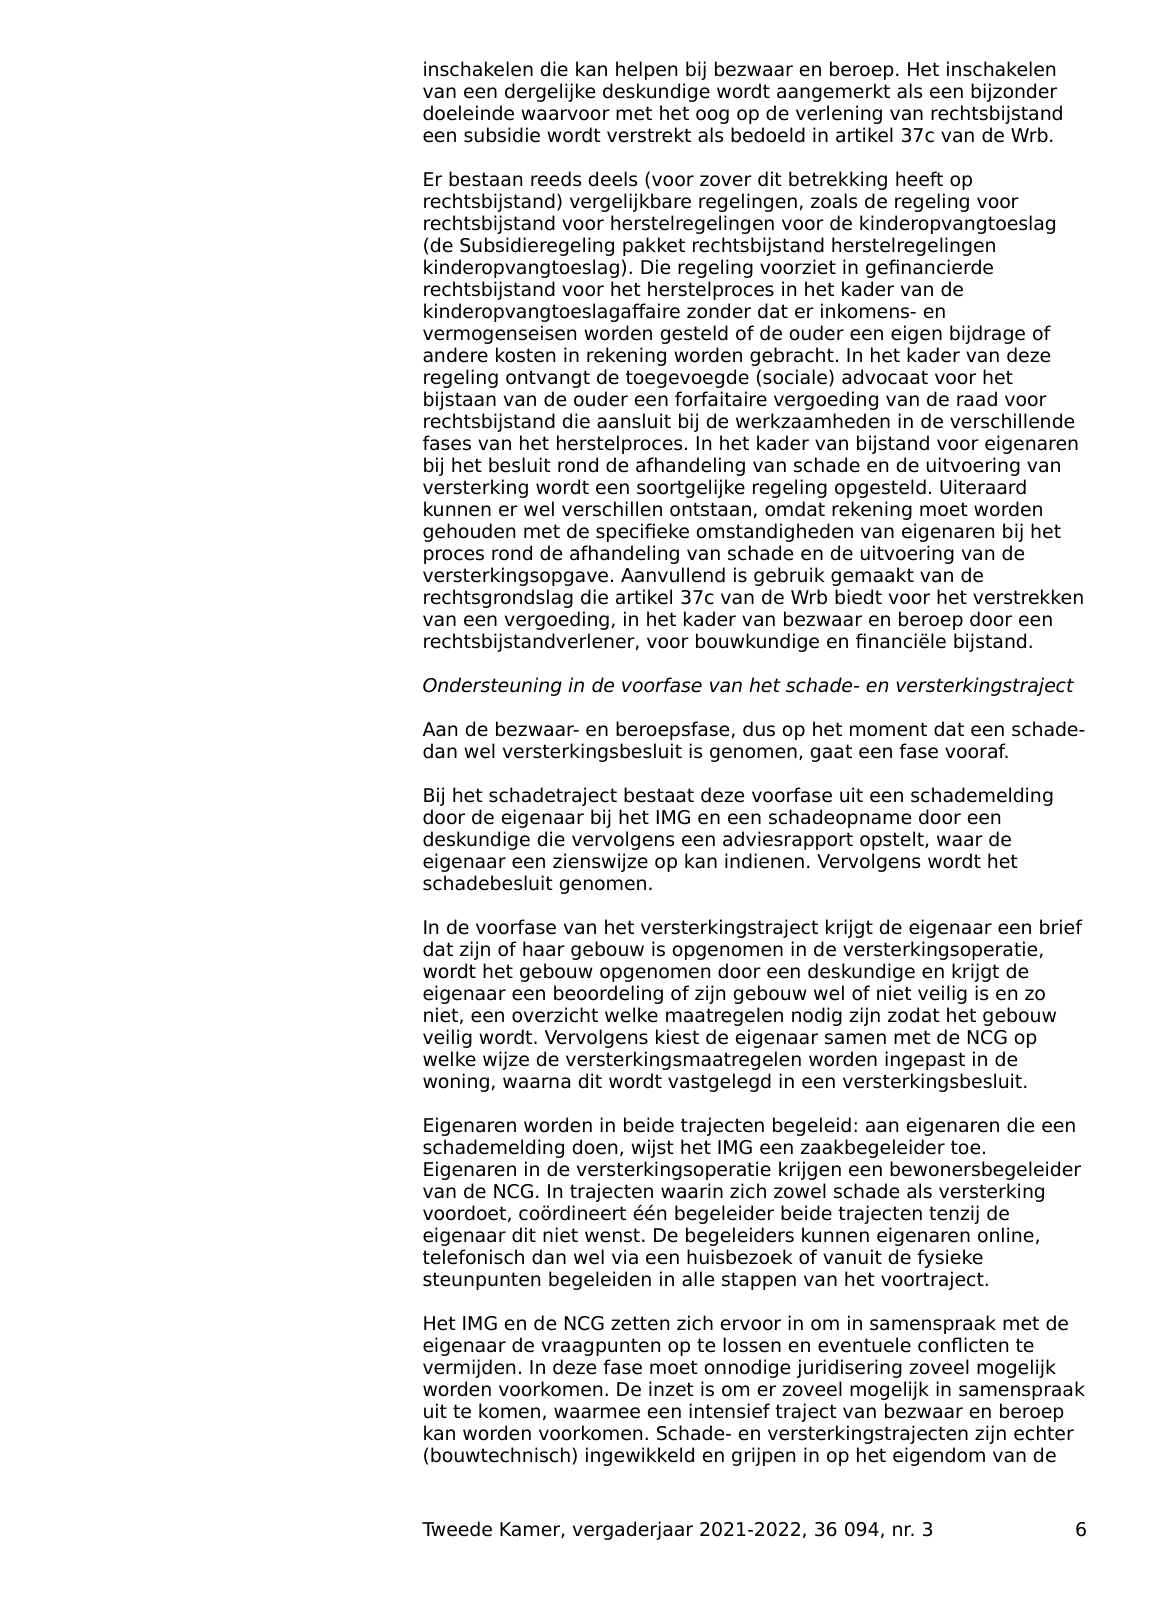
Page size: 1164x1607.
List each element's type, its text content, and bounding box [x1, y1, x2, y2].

text Bij het schadetraject bestaat deze voorfase uit een schademelding door de eigenaar bij het IMG en een schadeopname door een deskundige die vervolgens een adviesrapport opstelt, waar de eigenaar een zienswijze op kan indienen. Vervolgens wordt het schadebesluit genomen. [422, 785, 1087, 895]
text Er bestaan reeds deels (voor zover dit betrekking heeft op rechtsbijstand) vergelijkbare regelingen, zoals de regeling voor rechtsbijstand voor herstelregelingen voor de kinderopvangtoeslag (de Subsidieregeling pakket rechtsbijstand herstelregelingen kinderopvangtoeslag). Die regeling voorziet in gefinancierde rechtsbijstand voor het herstelproces in het kader van de kinderopvangtoeslagaffaire zonder dat er inkomens- en vermogenseisen worden gesteld of de ouder een eigen bijdrage of andere kosten in rekening worden gebracht. In het kader van deze regeling ontvangt de toegevoegde (sociale) advocaat voor het bijstaan van de ouder een forfaitaire vergoeding van de raad voor rechtsbijstand die aansluit bij de werkzaamheden in de verschillende fases van het herstelproces. In het kader van bijstand voor eigenaren bij het besluit rond de afhandeling van schade en de uitvoering van versterking wordt een soortgelijke regeling opgesteld. Uiteraard kunnen er wel verschillen ontstaan, omdat rekening moet worden gehouden met de specifieke omstandigheden van eigenaren bij het proces rond de afhandeling van schade en de uitvoering van de versterkingsopgave. Aanvullend is gebruik gemaakt van de rechtsgrondslag die artikel 37c van de Wrb biedt voor het verstrekken van een vergoeding, in het kader van bezwaar en beroep door een rechtsbijstandverlener, voor bouwkundige en financiële bijstand. [422, 169, 1087, 653]
text inschakelen die kan helpen bij bezwaar en beroep. Het inschakelen van een dergelijke deskundige wordt aangemerkt als een bijzonder doeleinde waarvoor met het oog op de verlening van rechtsbijstand een subsidie wordt verstrekt als bedoeld in artikel 37c van de Wrb. [422, 59, 1087, 147]
text Het IMG en de NCG zetten zich ervoor in om in samenspraak met de eigenaar de vraagpunten op te lossen en eventuele conflicten te vermijden. In deze fase moet onnodige juridisering zoveel mogelijk worden voorkomen. De inzet is om er zoveel mogelijk in samenspraak uit te komen, waarmee een intensief traject van bezwaar en beroep kan worden voorkomen. Schade- en versterkingstrajecten zijn echter (bouwtechnisch) ingewikkeld en grijpen in op het eigendom van de [422, 1313, 1087, 1467]
text Aan de bezwaar- en beroepsfase, dus op het moment dat een schade- dan wel versterkingsbesluit is genomen, gaat een fase vooraf. [422, 719, 1087, 763]
subtitle Ondersteuning in de voorfase van het schade- en versterkingstraject [422, 675, 1087, 697]
text Eigenaren worden in beide trajecten begeleid: aan eigenaren die een schademelding doen, wijst het IMG een zaakbegeleider toe. Eigenaren in de versterkingsoperatie krijgen een bewonersbegeleider van de NCG. In trajecten waarin zich zowel schade als versterking voordoet, coördineert één begeleider beide trajecten tenzij de eigenaar dit niet wenst. De begeleiders kunnen eigenaren online, telefonisch dan wel via een huisbezoek of vanuit de fysieke steunpunten begeleiden in alle stappen van het voortraject. [422, 1115, 1087, 1291]
text In de voorfase van het versterkingstraject krijgt de eigenaar een brief dat zijn of haar gebouw is opgenomen in de versterkingsoperatie, wordt het gebouw opgenomen door een deskundige en krijgt de eigenaar een beoordeling of zijn gebouw wel of niet veilig is en zo niet, een overzicht welke maatregelen nodig zijn zodat het gebouw veilig wordt. Vervolgens kiest de eigenaar samen met de NCG op welke wijze de versterkingsmaatregelen worden ingepast in de woning, waarna dit wordt vastgelegd in een versterkingsbesluit. [422, 917, 1087, 1093]
